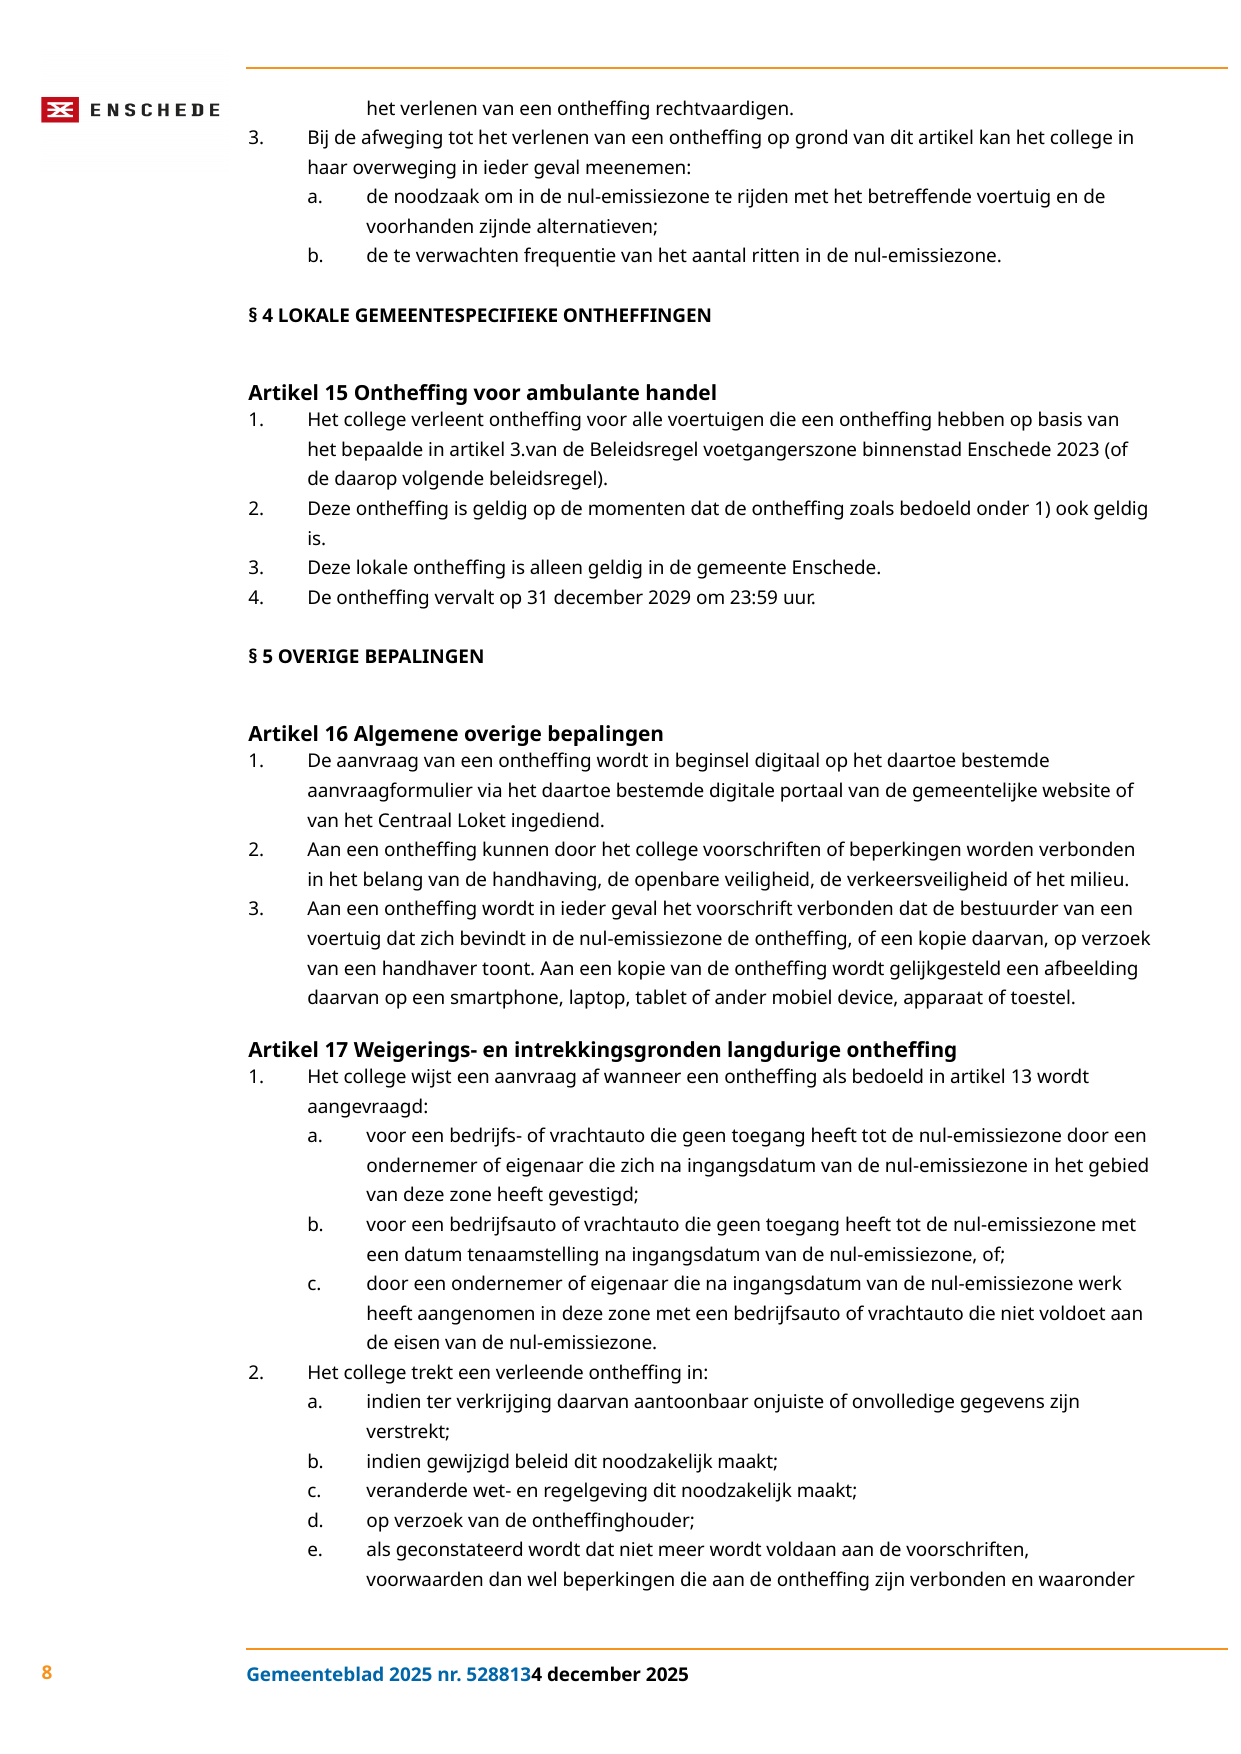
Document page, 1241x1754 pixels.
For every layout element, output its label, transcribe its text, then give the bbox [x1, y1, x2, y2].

list de te verwachten frequentie van het aantal ritten in de nul-emissiezone. [307, 243, 1152, 268]
list voor een bedrijfs- of vrachtauto die geen toegang heeft tot de nul-emissiezone door een ondernemer of eigenaar die zich na ingangsdatum van de nul-emissiezone in het gebied van deze zone heeft gevestigd; [307, 1122, 1152, 1207]
list Het college wijst een aanvraag af wanneer een ontheffing als bedoeld in artikel 13 wordt aangevraagd: [248, 1063, 1152, 1118]
text Artikel 17 Weigerings- en intrekkingsgronden langdurige ontheffing [248, 1035, 1152, 1063]
text Artikel 16 Algemene overige bepalingen [248, 719, 1152, 748]
list Bij de afweging tot het verlenen van een ontheffing op grond van dit artikel kan het college in haar overweging in ieder geval meenemen: [248, 124, 1152, 180]
text § 4 LOKALE GEMEENTESPECIFIEKE ONTHEFFINGEN [248, 302, 1152, 328]
list het verlenen van een ontheffing rechtvaardigen. [307, 95, 1152, 121]
text Artikel 15 Ontheffing voor ambulante handel [248, 378, 1152, 406]
list door een ondernemer of eigenaar die na ingangsdatum van de nul-emissiezone werk heeft aangenomen in deze zone met een bedrijfsauto of vrachtauto die niet voldoet aan de eisen van de nul-emissiezone. [307, 1270, 1152, 1355]
text § 5 OVERIGE BEPALINGEN [248, 643, 1152, 669]
list voor een bedrijfsauto of vrachtauto die geen toegang heeft tot de nul-emissiezone met een datum tenaamstelling na ingangsdatum van de nul-emissiezone, of; [307, 1211, 1152, 1266]
list Aan een ontheffing wordt in ieder geval het voorschrift verbonden dat de bestuurder van een voertuig dat zich bevindt in de nul-emissiezone de ontheffing, of een kopie daarvan, op verzoek van een handhaver toont. Aan een kopie van de ontheffing wordt gelijkgesteld een afbeelding daarvan op een smartphone, laptop, tablet of ander mobiel device, apparaat of toestel. [248, 896, 1152, 1010]
list Het college verleent ontheffing voor alle voertuigen die een ontheffing hebben op basis van het bepaalde in artikel 3.van de Beleidsregel voetgangerszone binnenstad Enschede 2023 (of de daarop volgende beleidsregel). [248, 406, 1152, 491]
list De ontheffing vervalt op 31 december 2029 om 23:59 uur. [248, 584, 1152, 610]
picture [41, 47, 231, 172]
list De aanvraag van een ontheffing wordt in beginsel digitaal op het daartoe bestemde aanvraagformulier via het daartoe bestemde digitale portaal van de gemeentelijke website of van het Centraal Loket ingediend. [248, 748, 1152, 833]
list Deze ontheffing is geldig op de momenten dat de ontheffing zoals bedoeld onder 1) ook geldig is. [248, 495, 1152, 551]
list op verzoek van de ontheffinghouder; [307, 1507, 1152, 1533]
list Deze lokale ontheffing is alleen geldig in de gemeente Enschede. [248, 554, 1152, 580]
list indien ter verkrijging daarvan aantoonbaar onjuiste of onvolledige gegevens zijn verstrekt; [307, 1389, 1152, 1444]
list indien gewijzigd beleid dit noodzakelijk maakt; [307, 1448, 1152, 1473]
list Aan een ontheffing kunnen door het college voorschriften of beperkingen worden verbonden in het belang van de handhaving, de openbare veiligheid, de verkeersveiligheid of het milieu. [248, 836, 1152, 892]
list Het college trekt een verleende ontheffing in: [248, 1359, 1152, 1385]
list als geconstateerd wordt dat niet meer wordt voldaan aan de voorschriften, voorwaarden dan wel beperkingen die aan de ontheffing zijn verbonden en waaronder [307, 1537, 1152, 1592]
list de noodzaak om in de nul-emissiezone te rijden met het betreffende voertuig en de voorhanden zijnde alternatieven; [307, 183, 1152, 239]
list veranderde wet- en regelgeving dit noodzakelijk maakt; [307, 1477, 1152, 1503]
